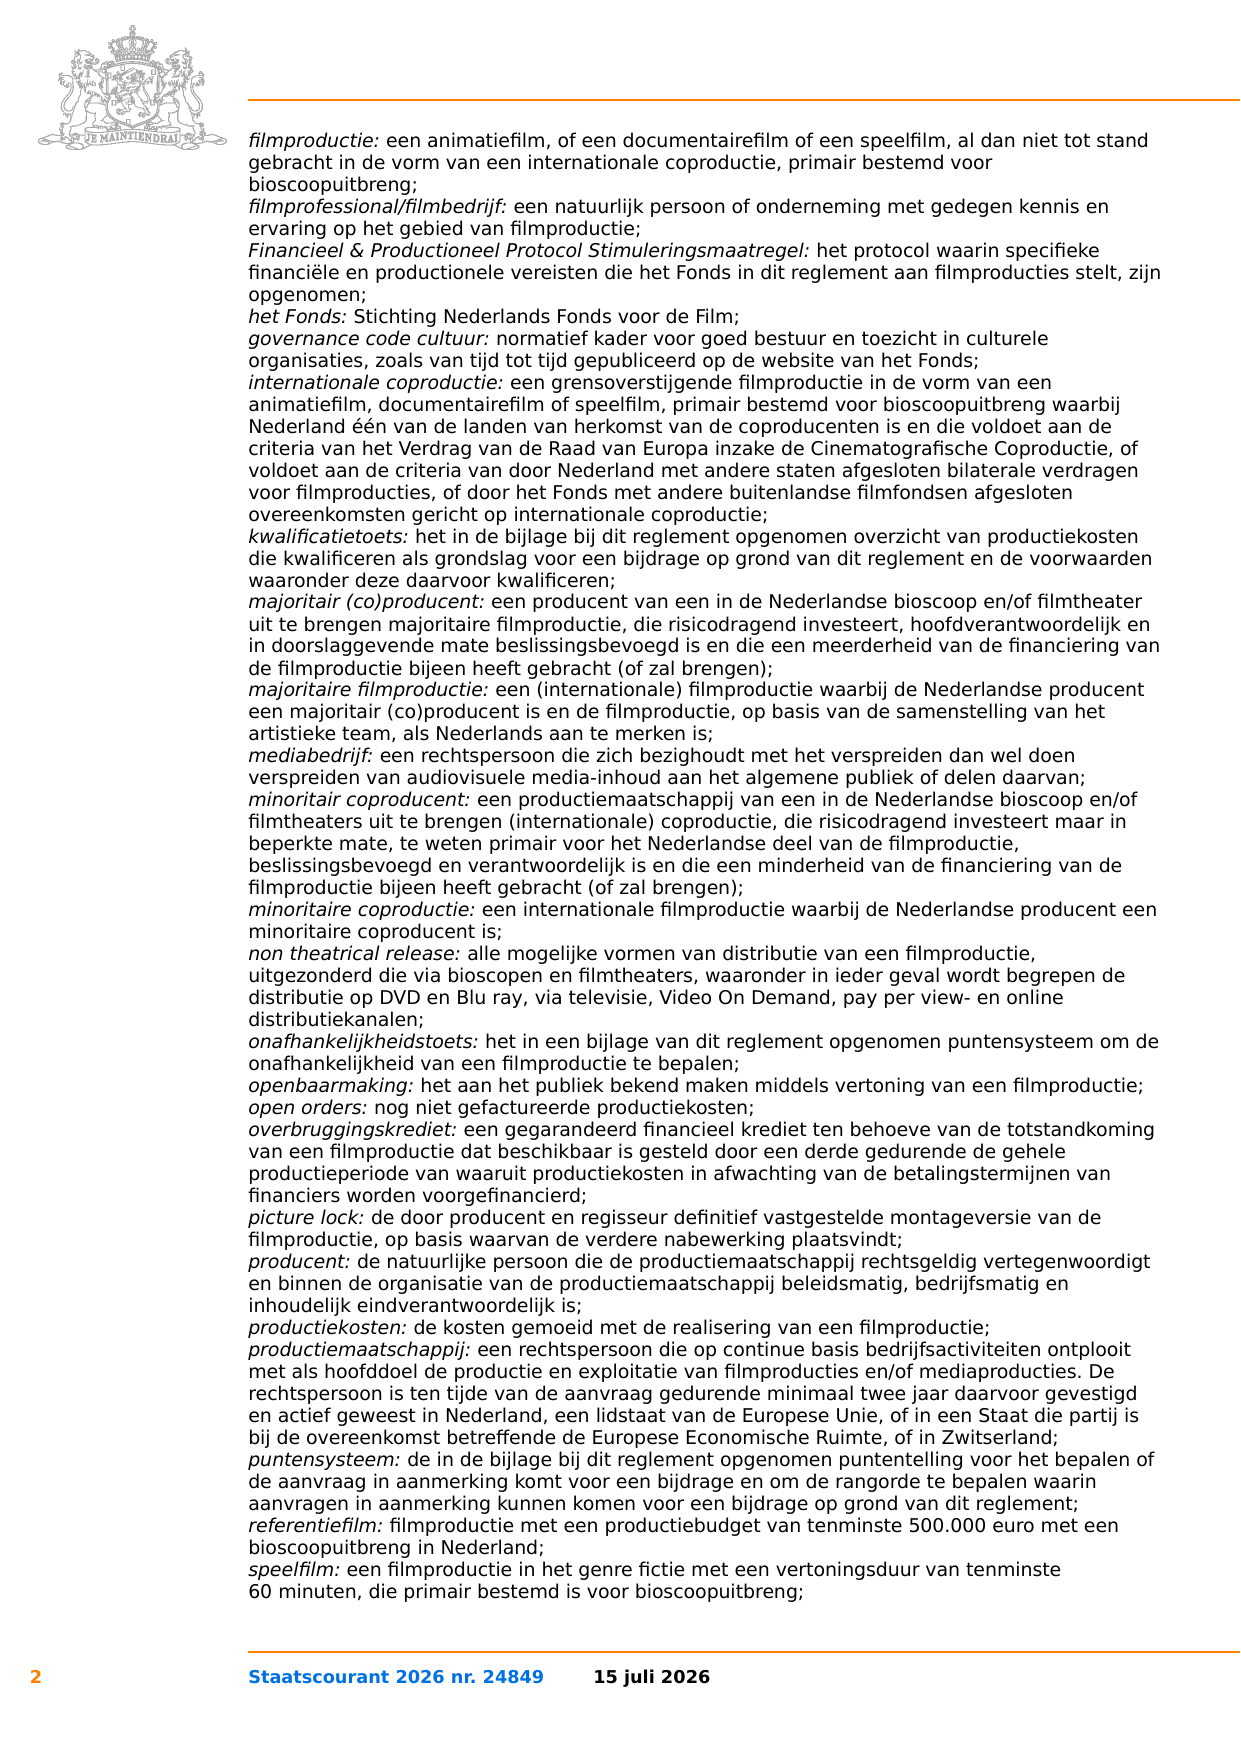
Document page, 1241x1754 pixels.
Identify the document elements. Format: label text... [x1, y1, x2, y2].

text open orders: nog niet gefactureerde productiekosten; [248, 1097, 1163, 1119]
text filmprofessional/filmbedrijf: een natuurlijk persoon of onderneming met gedegen kennis en ervaring op het gebied van filmproductie; [248, 196, 1163, 240]
text majoritair (co)producent: een producent van een in de Nederlandse bioscoop en/of filmtheater uit te brengen majoritaire filmproductie, die risicodragend investeert, hoofdverantwoordelijk en in doorslaggevende mate beslissingsbevoegd is en die een meerderheid van de financiering van de filmproductie bijeen heeft gebracht (of zal brengen); [248, 591, 1163, 679]
text internationale coproductie: een grensoverstijgende filmproductie in de vorm van een animatiefilm, documentairefilm of speelfilm, primair bestemd voor bioscoopuitbreng waarbij Nederland één van de landen van herkomst van de coproducenten is en die voldoet aan de criteria van het Verdrag van de Raad van Europa inzake de Cinematografische Coproductie, of voldoet aan de criteria van door Nederland met andere staten afgesloten bilaterale verdragen voor filmproducties, of door het Fonds met andere buitenlandse filmfondsen afgesloten overeenkomsten gericht op internationale coproductie; [248, 372, 1163, 526]
text non theatrical release: alle mogelijke vormen van distributie van een filmproductie, uitgezonderd die via bioscopen en filmtheaters, waaronder in ieder geval wordt begrepen de distributie op DVD en Blu ray, via televisie, Video On Demand, pay per view- en online distributiekanalen; [248, 943, 1163, 1031]
text mediabedrijf: een rechtspersoon die zich bezighoudt met het verspreiden dan wel doen verspreiden van audiovisuele media-inhoud aan het algemene publiek of delen daarvan; [248, 745, 1163, 789]
picture [38, 25, 227, 150]
text minoritaire coproductie: een internationale filmproductie waarbij de Nederlandse producent een minoritaire coproducent is; [248, 899, 1163, 943]
text governance code cultuur: normatief kader voor goed bestuur en toezicht in culturele organisaties, zoals van tijd tot tijd gepubliceerd op de website van het Fonds; [248, 328, 1163, 372]
text filmproductie: een animatiefilm, of een documentairefilm of een speelfilm, al dan niet tot stand gebracht in de vorm van een internationale coproductie, primair bestemd voor bioscoopuitbreng; [248, 130, 1163, 196]
text onafhankelijkheidstoets: het in een bijlage van dit reglement opgenomen puntensysteem om de onafhankelijkheid van een filmproductie te bepalen; [248, 1031, 1163, 1075]
text overbruggingskrediet: een gegarandeerd financieel krediet ten behoeve van de totstandkoming van een filmproductie dat beschikbaar is gesteld door een derde gedurende de gehele productieperiode van waaruit productiekosten in afwachting van de betalingstermijnen van financiers worden voorgefinancierd; [248, 1119, 1163, 1207]
text referentiefilm: filmproductie met een productiebudget van tenminste 500.000 euro met een bioscoopuitbreng in Nederland; [248, 1514, 1163, 1558]
text Financieel & Productioneel Protocol Stimuleringsmaatregel: het protocol waarin specifieke financiële en productionele vereisten die het Fonds in dit reglement aan filmproducties stelt, zijn opgenomen; [248, 240, 1163, 306]
text speelfilm: een filmproductie in het genre fictie met een vertoningsduur van tenminste 60 minuten, die primair bestemd is voor bioscoopuitbreng; [248, 1558, 1163, 1602]
text producent: de natuurlijke persoon die de productiemaatschappij rechtsgeldig vertegenwoordigt en binnen de organisatie van de productiemaatschappij beleidsmatig, bedrijfsmatig en inhoudelijk eindverantwoordelijk is; [248, 1251, 1163, 1317]
text kwalificatietoets: het in de bijlage bij dit reglement opgenomen overzicht van productiekosten die kwalificeren als grondslag voor een bijdrage op grond van dit reglement en de voorwaarden waaronder deze daarvoor kwalificeren; [248, 526, 1163, 591]
text het Fonds: Stichting Nederlands Fonds voor de Film; [248, 306, 1163, 328]
text minoritair coproducent: een productiemaatschappij van een in de Nederlandse bioscoop en/of filmtheaters uit te brengen (internationale) coproductie, die risicodragend investeert maar in beperkte mate, te weten primair voor het Nederlandse deel van de filmproductie, beslissingsbevoegd en verantwoordelijk is en die een minderheid van de financiering van de filmproductie bijeen heeft gebracht (of zal brengen); [248, 789, 1163, 899]
text majoritaire filmproductie: een (internationale) filmproductie waarbij de Nederlandse producent een majoritair (co)producent is en de filmproductie, op basis van de samenstelling van het artistieke team, als Nederlands aan te merken is; [248, 679, 1163, 745]
text picture lock: de door producent en regisseur definitief vastgestelde montageversie van de filmproductie, op basis waarvan de verdere nabewerking plaatsvindt; [248, 1207, 1163, 1251]
text productiekosten: de kosten gemoeid met de realisering van een filmproductie; [248, 1317, 1163, 1339]
text productiemaatschappij: een rechtspersoon die op continue basis bedrijfsactiviteiten ontplooit met als hoofddoel de productie en exploitatie van filmproducties en/of mediaproducties. De rechtspersoon is ten tijde van de aanvraag gedurende minimaal twee jaar daarvoor gevestigd en actief geweest in Nederland, een lidstaat van de Europese Unie, of in een Staat die partij is bij de overeenkomst betreffende de Europese Economische Ruimte, of in Zwitserland; [248, 1339, 1163, 1449]
text puntensysteem: de in de bijlage bij dit reglement opgenomen puntentelling voor het bepalen of de aanvraag in aanmerking komt voor een bijdrage en om de rangorde te bepalen waarin aanvragen in aanmerking kunnen komen voor een bijdrage op grond van dit reglement; [248, 1449, 1163, 1514]
text openbaarmaking: het aan het publiek bekend maken middels vertoning van een filmproductie; [248, 1075, 1163, 1097]
